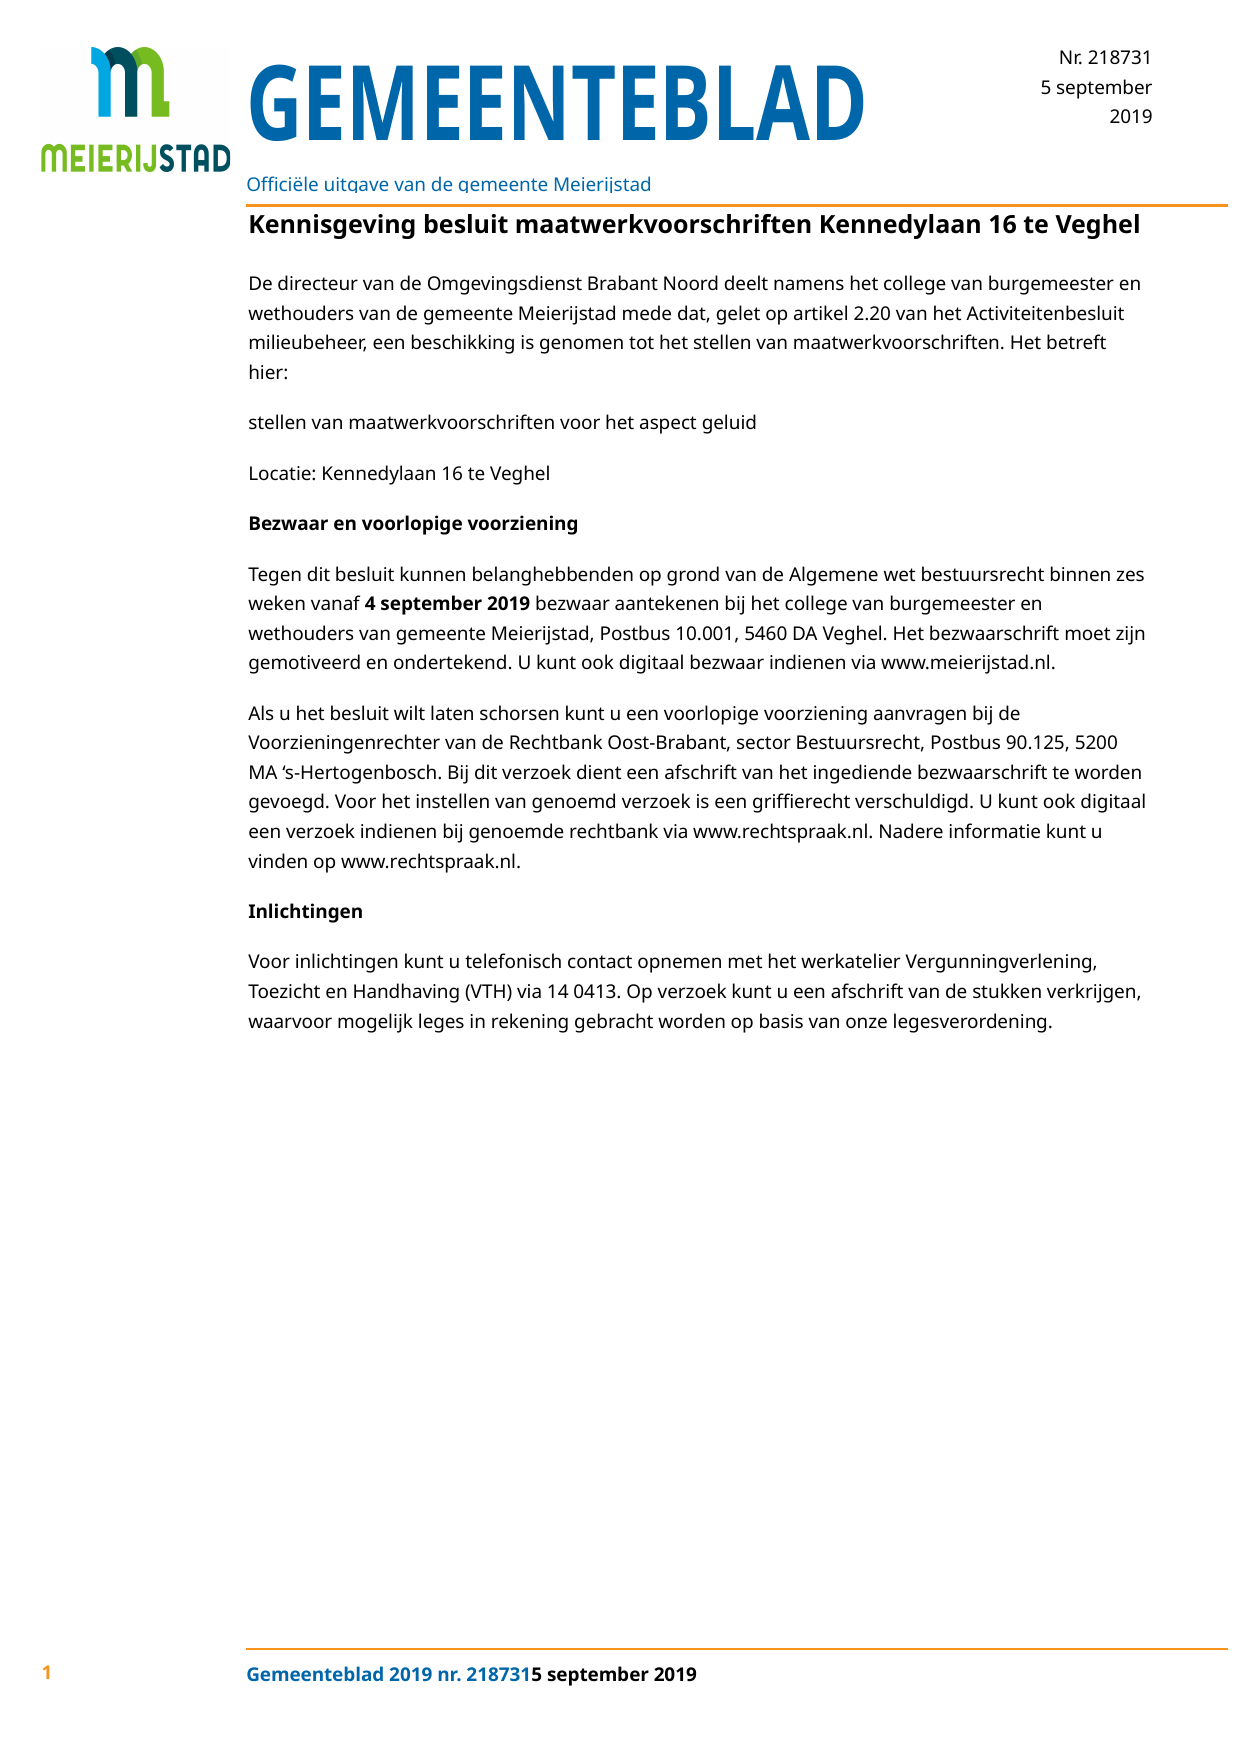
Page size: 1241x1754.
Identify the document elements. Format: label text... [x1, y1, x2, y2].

text De directeur van de Omgevingsdienst Brabant Noord deelt namens het college van burgemeester en wethouders van de gemeente Meierijstad mede dat, gelet op artikel 2.20 van het Activiteitenbesluit milieubeheer, een beschikking is genomen tot het stellen van maatwerkvoorschriften. Het betreft hier: [248, 270, 1152, 385]
text Inlichtingen [248, 898, 1152, 924]
text Kennisgeving besluit maatwerkvoorschriften Kennedylaan 16 te Veghel [248, 207, 1152, 241]
text stellen van maatwerkvoorschriften voor het aspect geluid [248, 409, 1152, 435]
text Locatie: Kennedylaan 16 te Veghel [248, 460, 1152, 486]
text Voor inlichtingen kunt u telefonisch contact opnemen met het werkatelier Vergunningverlening, Toezicht en Handhaving (VTH) via 14 0413. Op verzoek kunt u een afschrift van de stukken verkrijgen, waarvoor mogelijk leges in rekening gebracht worden op basis van onze legesverordening. [248, 949, 1152, 1033]
text Tegen dit besluit kunnen belanghebbenden op grond van de Algemene wet bestuursrecht binnen zes weken vanaf 4 september 2019 bezwaar aantekenen bij het college van burgemeester en wethouders van gemeente Meierijstad, Postbus 10.001, 5460 DA Veghel. Het bezwaarschrift moet zijn gemotiveerd en ondertekend. U kunt ook digitaal bezwaar indienen via www.meierijstad.nl. [248, 561, 1152, 675]
text Bezwaar en voorlopige voorziening [248, 510, 1152, 536]
picture [41, 47, 231, 172]
text Als u het besluit wilt laten schorsen kunt u een voorlopige voorziening aanvragen bij de Voorzieningenrechter van de Rechtbank Oost-Brabant, sector Bestuursrecht, Postbus 90.125, 5200 MA ‘s-Hertogenbosch. Bij dit verzoek dient een afschrift van het ingediende bezwaarschrift te worden gevoegd. Voor het instellen van genoemd verzoek is een griffierecht verschuldigd. U kunt ook digitaal een verzoek indienen bij genoemde rechtbank via www.rechtspraak.nl. Nadere informatie kunt u vinden op www.rechtspraak.nl. [248, 700, 1152, 873]
